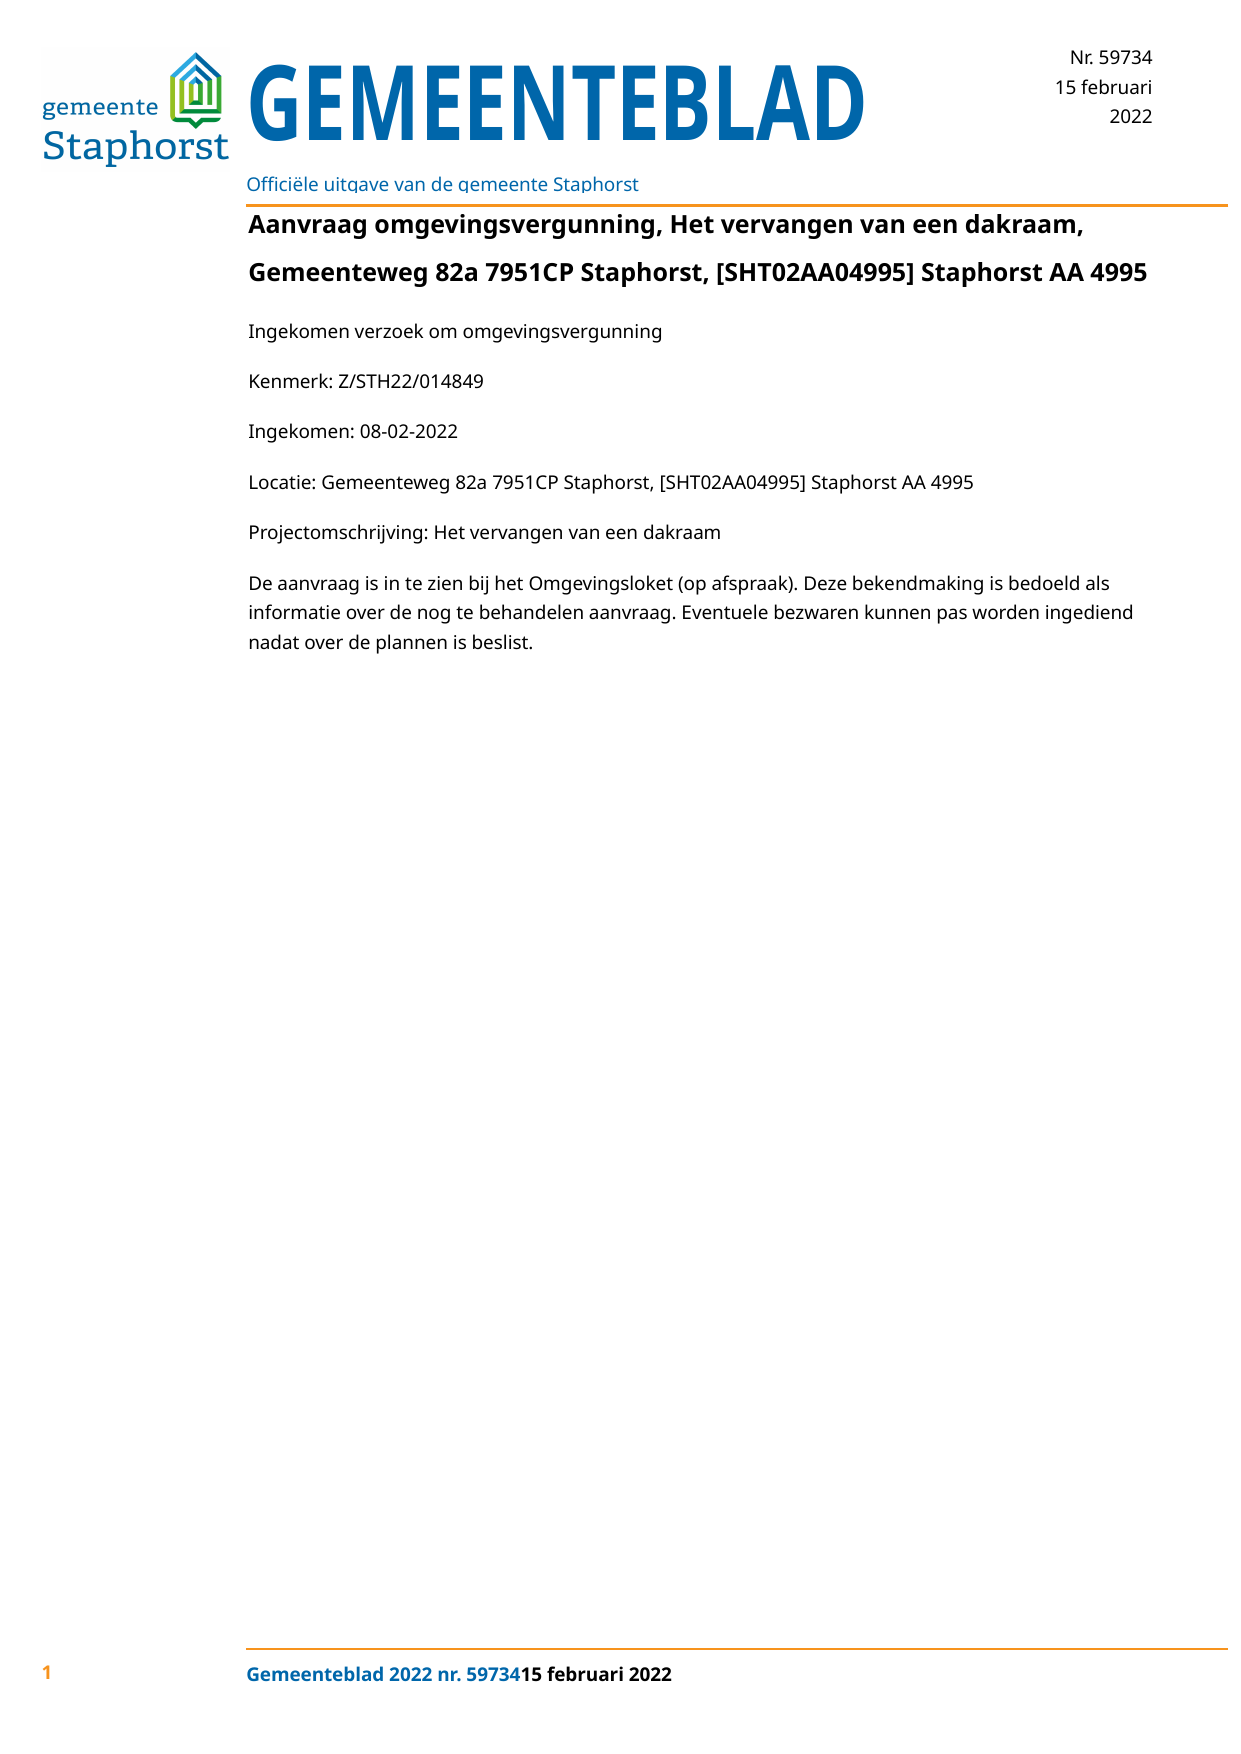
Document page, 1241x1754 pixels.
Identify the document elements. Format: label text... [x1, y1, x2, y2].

text Ingekomen verzoek om omgevingsvergunning [248, 318, 1152, 344]
text De aanvraag is in te zien bij het Omgevingsloket (op afspraak). Deze bekendmaking is bedoeld als informatie over de nog te behandelen aanvraag. Eventuele bezwaren kunnen pas worden ingediend nadat over de plannen is beslist. [248, 570, 1152, 655]
text Aanvraag omgevingsvergunning, Het vervangen van een dakraam, Gemeenteweg 82a 7951CP Staphorst, [SHT02AA04995] Staphorst AA 4995 [248, 207, 1152, 288]
picture [41, 47, 231, 172]
text Projectomschrijving: Het vervangen van een dakraam [248, 519, 1152, 545]
text Kenmerk: Z/STH22/014849 [248, 368, 1152, 394]
text Ingekomen: 08-02-2022 [248, 419, 1152, 444]
text Locatie: Gemeenteweg 82a 7951CP Staphorst, [SHT02AA04995] Staphorst AA 4995 [248, 469, 1152, 495]
